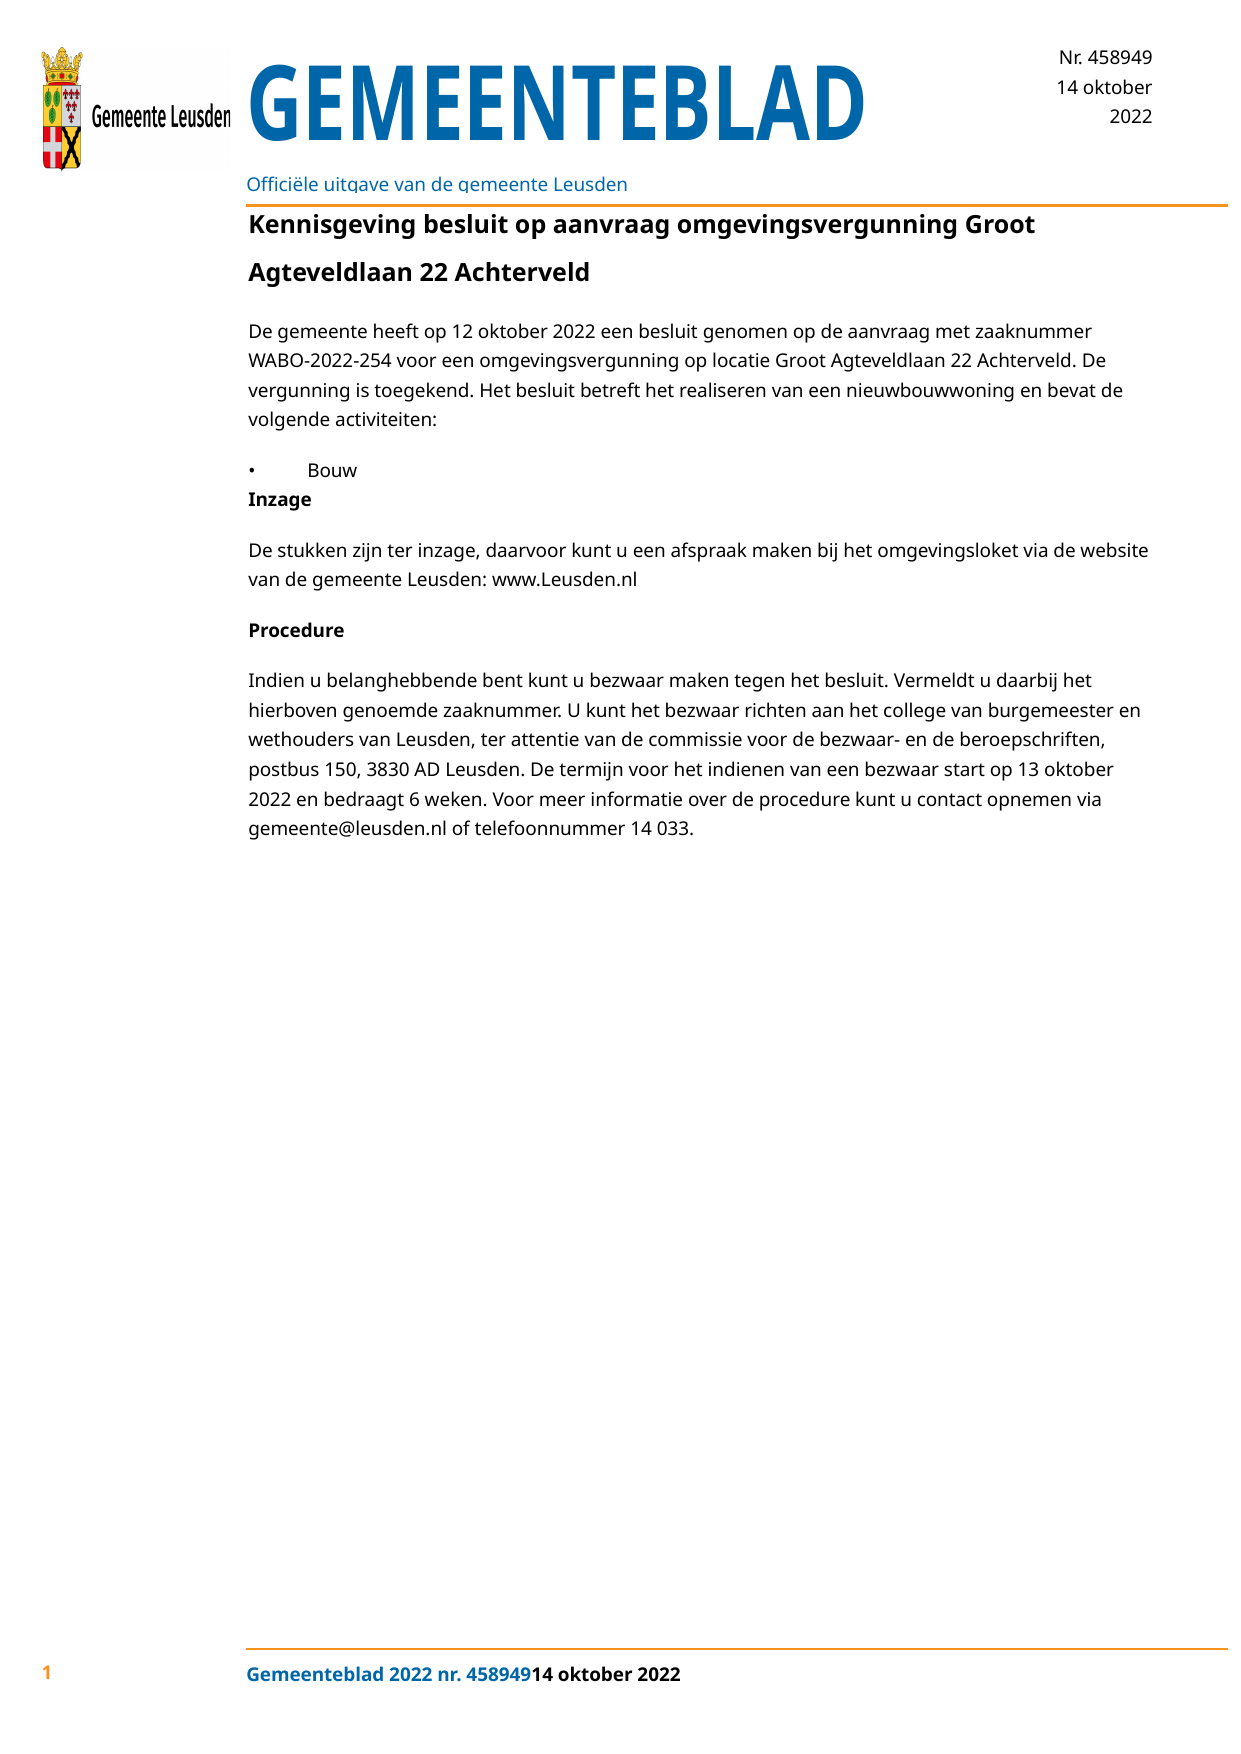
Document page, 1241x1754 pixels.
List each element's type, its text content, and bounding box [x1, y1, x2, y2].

picture [41, 47, 231, 172]
text De stukken zijn ter inzage, daarvoor kunt u een afspraak maken bij het omgevingsloket via de website van de gemeente Leusden: www.Leusden.nl [248, 537, 1152, 592]
text De gemeente heeft op 12 oktober 2022 een besluit genomen op de aanvraag met zaaknummer WABO-2022-254 voor een omgevingsvergunning op locatie Groot Agteveldlaan 22 Achterveld. De vergunning is toegekend. Het besluit betreft het realiseren van een nieuwbouwwoning en bevat de volgende activiteiten: [248, 318, 1152, 432]
text Procedure [248, 617, 1152, 643]
text Indien u belanghebbende bent kunt u bezwaar maken tegen het besluit. Vermeldt u daarbij het hierboven genoemde zaaknummer. U kunt het bezwaar richten aan het college van burgemeester en wethouders van Leusden, ter attentie van de commissie voor de bezwaar- en de beroepschriften, postbus 150, 3830 AD Leusden. De termijn voor het indienen van een bezwaar start op 13 oktober 2022 en bedraagt 6 weken. Voor meer informatie over de procedure kunt u contact opnemen via gemeente@leusden.nl of telefoonnummer 14 033. [248, 667, 1152, 841]
list Bouw [248, 457, 1152, 483]
text Inzage [248, 487, 1152, 512]
text Kennisgeving besluit op aanvraag omgevingsvergunning Groot Agteveldlaan 22 Achterveld [248, 207, 1152, 288]
